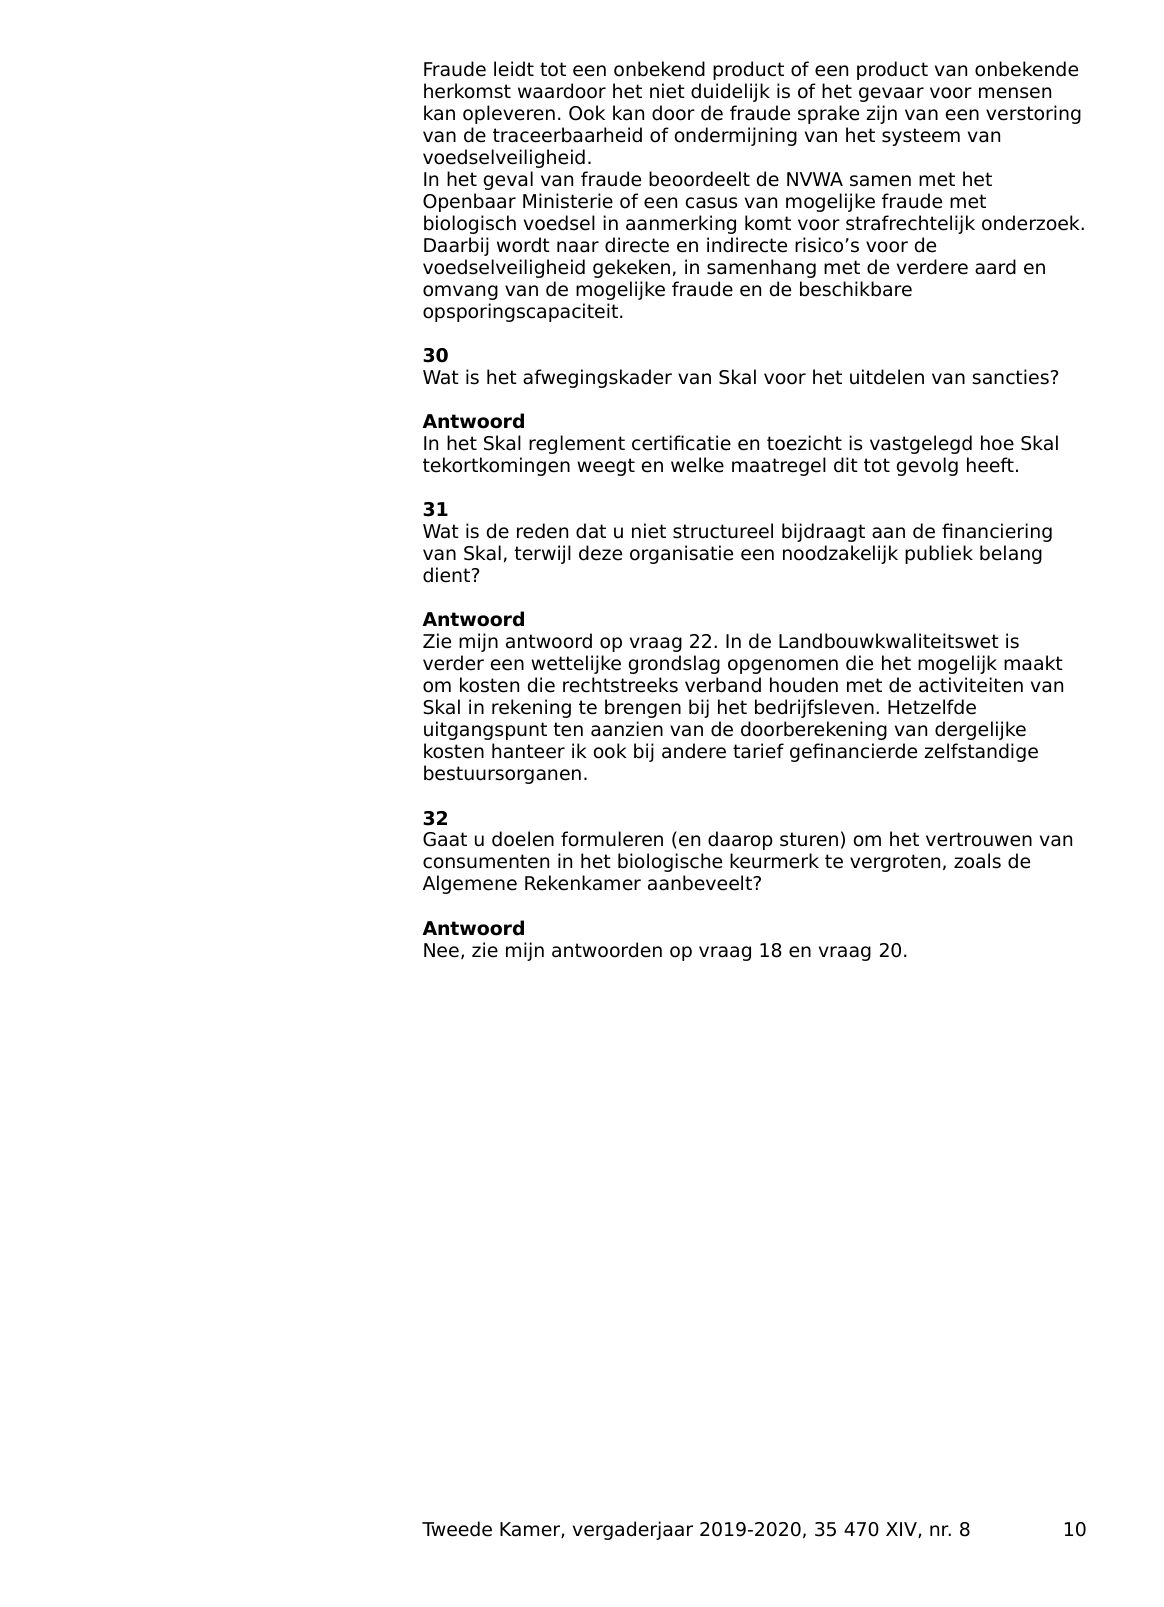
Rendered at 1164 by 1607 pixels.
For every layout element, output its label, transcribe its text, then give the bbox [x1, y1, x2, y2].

text Nee, zie mijn antwoorden op vraag 18 en vraag 20. [422, 939, 1087, 961]
text Gaat u doelen formuleren (en daarop sturen) om het vertrouwen van consumenten in het biologische keurmerk te vergroten, zoals de Algemene Rekenkamer aanbeveelt? [422, 829, 1087, 895]
text Antwoord [422, 917, 1087, 939]
text Antwoord [422, 411, 1087, 433]
text Zie mijn antwoord op vraag 22. In de Landbouwkwaliteitswet is verder een wettelijke grondslag opgenomen die het mogelijk maakt om kosten die rechtstreeks verband houden met de activiteiten van Skal in rekening te brengen bij het bedrijfsleven. Hetzelfde uitgangspunt ten aanzien van de doorberekening van dergelijke kosten hanteer ik ook bij andere tarief gefinancierde zelfstandige bestuursorganen. [422, 631, 1087, 785]
text Wat is het afwegingskader van Skal voor het uitdelen van sancties? [422, 367, 1087, 389]
text 32 [422, 807, 1087, 829]
text Fraude leidt tot een onbekend product of een product van onbekende herkomst waardoor het niet duidelijk is of het gevaar voor mensen kan opleveren. Ook kan door de fraude sprake zijn van een verstoring van de traceerbaarheid of ondermijning van het systeem van voedselveiligheid. [422, 59, 1087, 169]
text 31 [422, 499, 1087, 521]
text Wat is de reden dat u niet structureel bijdraagt aan de financiering van Skal, terwijl deze organisatie een noodzakelijk publiek belang dient? [422, 521, 1087, 587]
text Antwoord [422, 609, 1087, 631]
text In het geval van fraude beoordeelt de NVWA samen met het Openbaar Ministerie of een casus van mogelijke fraude met biologisch voedsel in aanmerking komt voor strafrechtelijk onderzoek. Daarbij wordt naar directe en indirecte risico’s voor de voedselveiligheid gekeken, in samenhang met de verdere aard en omvang van de mogelijke fraude en de beschikbare opsporingscapaciteit. [422, 169, 1087, 323]
text 30 [422, 345, 1087, 367]
text In het Skal reglement certificatie en toezicht is vastgelegd hoe Skal tekortkomingen weegt en welke maatregel dit tot gevolg heeft. [422, 433, 1087, 477]
